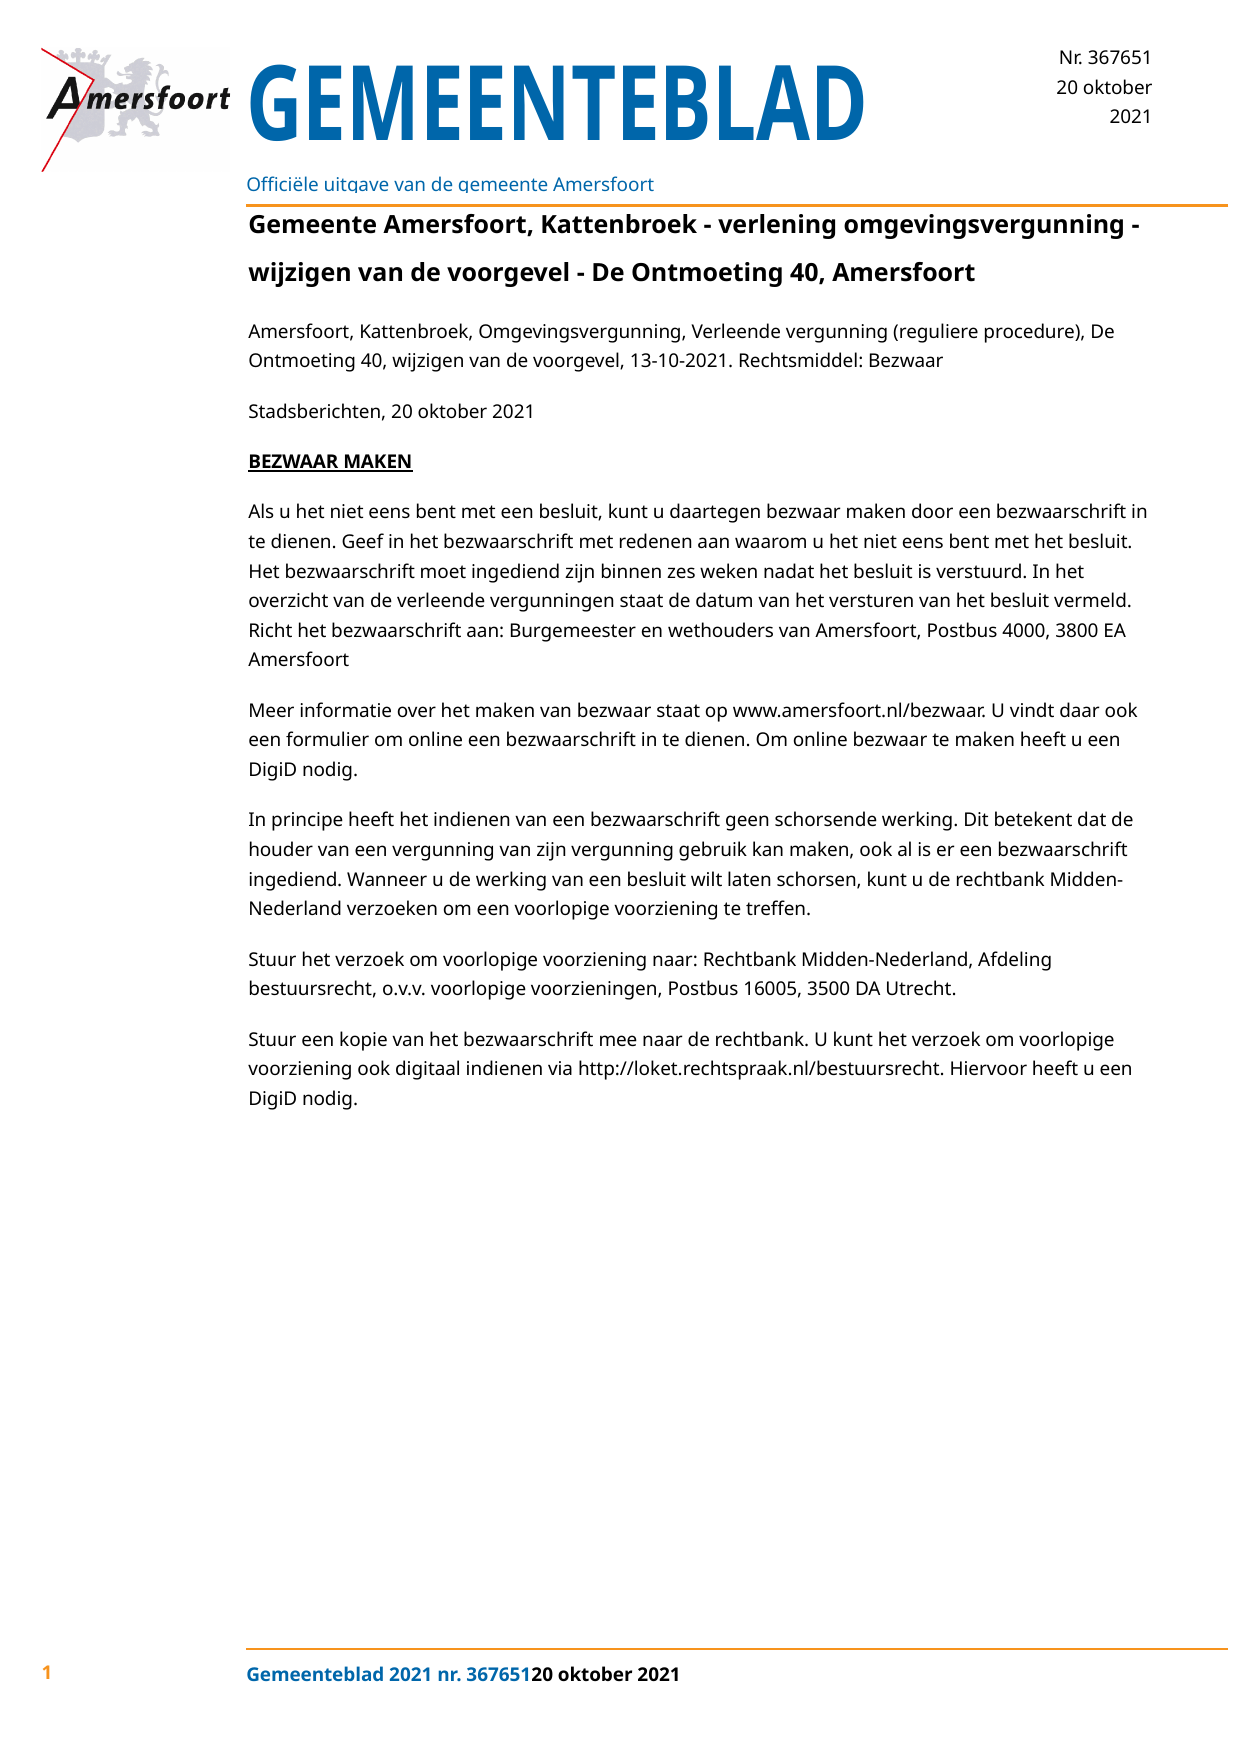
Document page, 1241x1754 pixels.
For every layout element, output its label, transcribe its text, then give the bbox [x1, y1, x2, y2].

text BEZWAAR MAKEN [248, 448, 1152, 474]
picture [41, 47, 231, 172]
text Meer informatie over het maken van bezwaar staat op www.amersfoort.nl/bezwaar. U vindt daar ook een formulier om online een bezwaarschrift in te dienen. Om online bezwaar te maken heeft u een DigiD nodig. [248, 697, 1152, 782]
text Stuur het verzoek om voorlopige voorziening naar: Rechtbank Midden-Nederland, Afdeling bestuursrecht, o.v.v. voorlopige voorzieningen, Postbus 16005, 3500 DA Utrecht. [248, 946, 1152, 1001]
text Amersfoort, Kattenbroek, Omgevingsvergunning, Verleende vergunning (reguliere procedure), De Ontmoeting 40, wijzigen van de voorgevel, 13-10-2021. Rechtsmiddel: Bezwaar [248, 318, 1152, 373]
text Stadsberichten, 20 oktober 2021 [248, 398, 1152, 424]
text Gemeente Amersfoort, Kattenbroek - verlening omgevingsvergunning - wijzigen van de voorgevel - De Ontmoeting 40, Amersfoort [248, 207, 1152, 288]
text Stuur een kopie van het bezwaarschrift mee naar de rechtbank. U kunt het verzoek om voorlopige voorziening ook digitaal indienen via http://loket.rechtspraak.nl/bestuursrecht. Hiervoor heeft u een DigiD nodig. [248, 1026, 1152, 1111]
text In principe heeft het indienen van een bezwaarschrift geen schorsende werking. Dit betekent dat de houder van een vergunning van zijn vergunning gebruik kan maken, ook al is er een bezwaarschrift ingediend. Wanneer u de werking van een besluit wilt laten schorsen, kunt u de rechtbank Midden-Nederland verzoeken om een voorlopige voorziening te treffen. [248, 807, 1152, 921]
text Als u het niet eens bent met een besluit, kunt u daartegen bezwaar maken door een bezwaarschrift in te dienen. Geef in het bezwaarschrift met redenen aan waarom u het niet eens bent met het besluit. Het bezwaarschrift moet ingediend zijn binnen zes weken nadat het besluit is verstuurd. In het overzicht van de verleende vergunningen staat de datum van het versturen van het besluit vermeld. Richt het bezwaarschrift aan: Burgemeester en wethouders van Amersfoort, Postbus 4000, 3800 EA Amersfoort [248, 499, 1152, 672]
